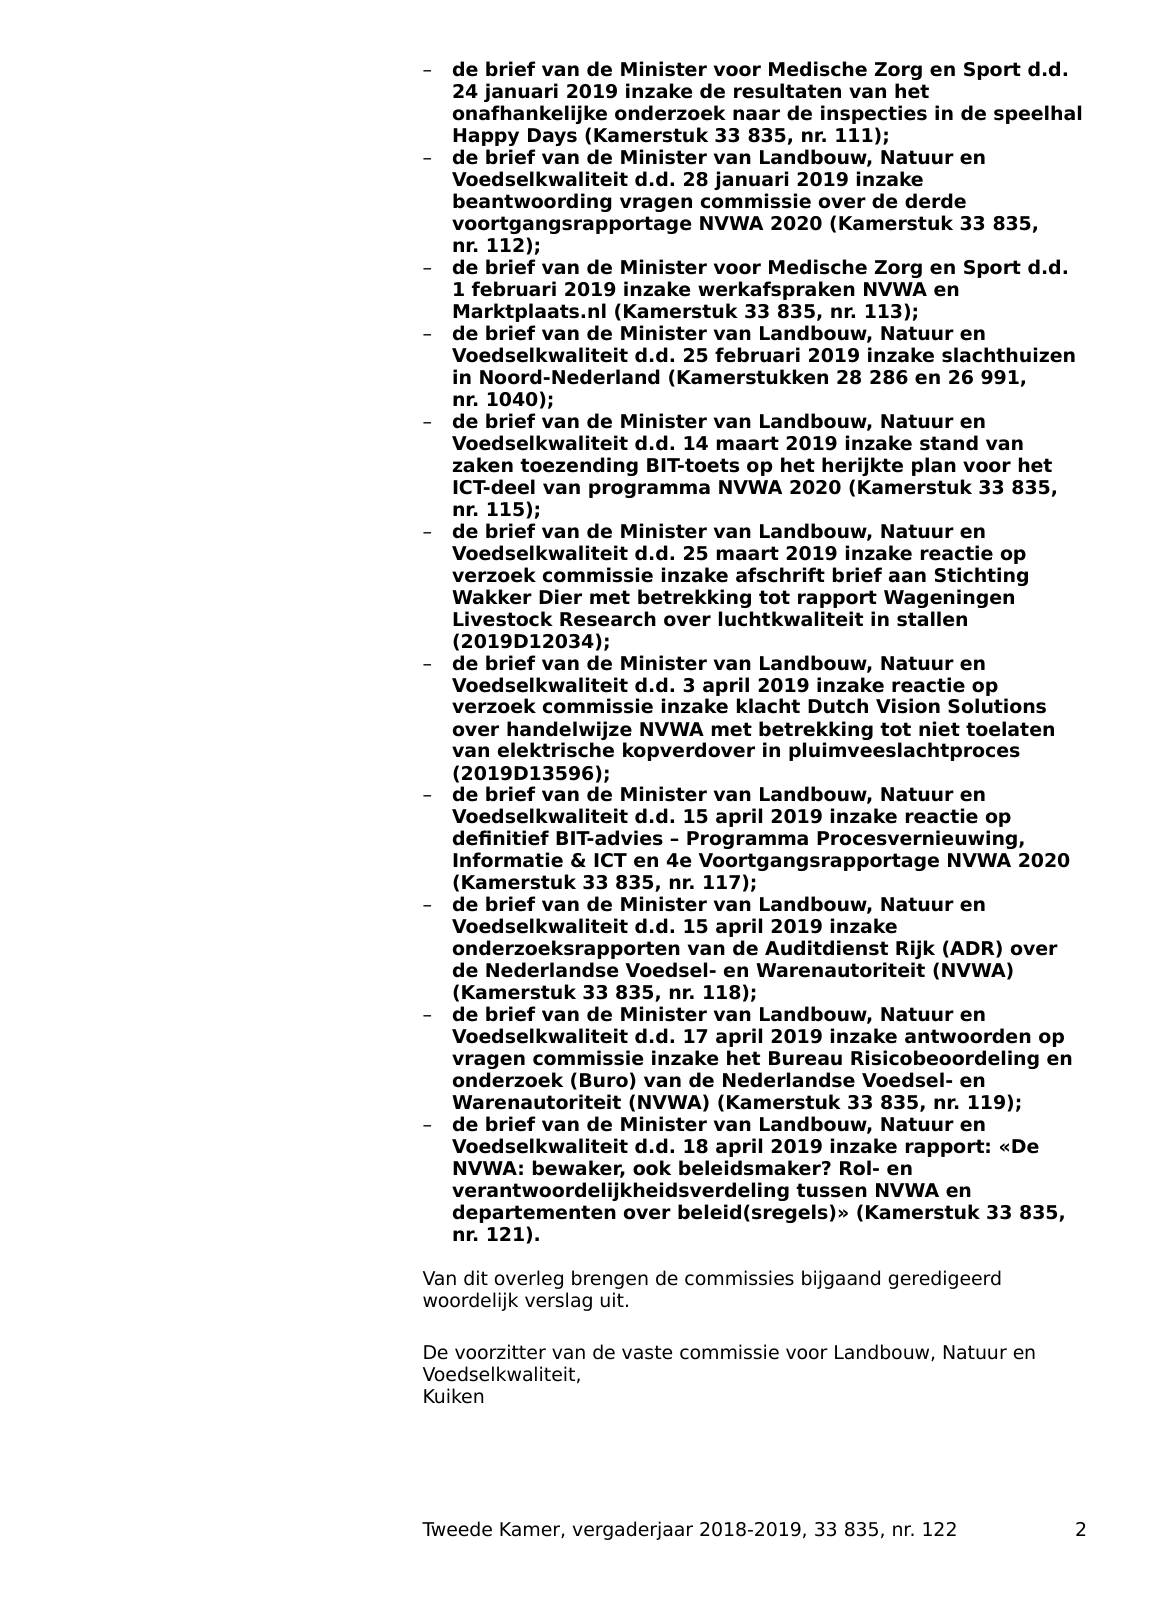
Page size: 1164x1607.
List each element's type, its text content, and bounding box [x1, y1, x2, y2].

text – de brief van de Minister van Landbouw, Natuur en Voedselkwaliteit d.d. 17 april 2019 inzake antwoorden op vragen commissie inzake het Bureau Risicobeoordeling en onderzoek (Buro) van de Nederlandse Voedsel- en Warenautoriteit (NVWA) (Kamerstuk 33 835, nr. 119); [422, 1004, 1087, 1114]
text – de brief van de Minister van Landbouw, Natuur en Voedselkwaliteit d.d. 25 maart 2019 inzake reactie op verzoek commissie inzake afschrift brief aan Stichting Wakker Dier met betrekking tot rapport Wageningen Livestock Research over luchtkwaliteit in stallen (2019D12034); [422, 521, 1087, 652]
text – de brief van de Minister van Landbouw, Natuur en Voedselkwaliteit d.d. 15 april 2019 inzake onderzoeksrapporten van de Auditdienst Rijk (ADR) over de Nederlandse Voedsel- en Warenautoriteit (NVWA) (Kamerstuk 33 835, nr. 118); [422, 894, 1087, 1004]
text – de brief van de Minister van Landbouw, Natuur en Voedselkwaliteit d.d. 25 februari 2019 inzake slachthuizen in Noord-Nederland (Kamerstukken 28 286 en 26 991, nr. 1040); [422, 323, 1087, 411]
text – de brief van de Minister voor Medische Zorg en Sport d.d. 24 januari 2019 inzake de resultaten van het onafhankelijke onderzoek naar de inspecties in de speelhal Happy Days (Kamerstuk 33 835, nr. 111); [422, 59, 1087, 147]
text – de brief van de Minister voor Medische Zorg en Sport d.d. 1 februari 2019 inzake werkafspraken NVWA en Marktplaats.nl (Kamerstuk 33 835, nr. 113); [422, 257, 1087, 323]
text – de brief van de Minister van Landbouw, Natuur en Voedselkwaliteit d.d. 18 april 2019 inzake rapport: «De NVWA: bewaker, ook beleidsmaker? Rol- en verantwoordelijkheidsverdeling tussen NVWA en departementen over beleid(sregels)» (Kamerstuk 33 835, nr. 121). [422, 1114, 1087, 1246]
text – de brief van de Minister van Landbouw, Natuur en Voedselkwaliteit d.d. 3 april 2019 inzake reactie op verzoek commissie inzake klacht Dutch Vision Solutions over handelwijze NVWA met betrekking tot niet toelaten van elektrische kopverdover in pluimveeslachtproces (2019D13596); [422, 652, 1087, 784]
text De voorzitter van de vaste commissie voor Landbouw, Natuur en Voedselkwaliteit, Kuiken [422, 1342, 1087, 1408]
text – de brief van de Minister van Landbouw, Natuur en Voedselkwaliteit d.d. 28 januari 2019 inzake beantwoording vragen commissie over de derde voortgangsrapportage NVWA 2020 (Kamerstuk 33 835, nr. 112); [422, 147, 1087, 257]
text Van dit overleg brengen de commissies bijgaand geredigeerd woordelijk verslag uit. [422, 1268, 1087, 1312]
text – de brief van de Minister van Landbouw, Natuur en Voedselkwaliteit d.d. 15 april 2019 inzake reactie op definitief BIT-advies – Programma Procesvernieuwing, Informatie & ICT en 4e Voortgangsrapportage NVWA 2020 (Kamerstuk 33 835, nr. 117); [422, 784, 1087, 894]
text – de brief van de Minister van Landbouw, Natuur en Voedselkwaliteit d.d. 14 maart 2019 inzake stand van zaken toezending BIT-toets op het herijkte plan voor het ICT-deel van programma NVWA 2020 (Kamerstuk 33 835, nr. 115); [422, 411, 1087, 521]
